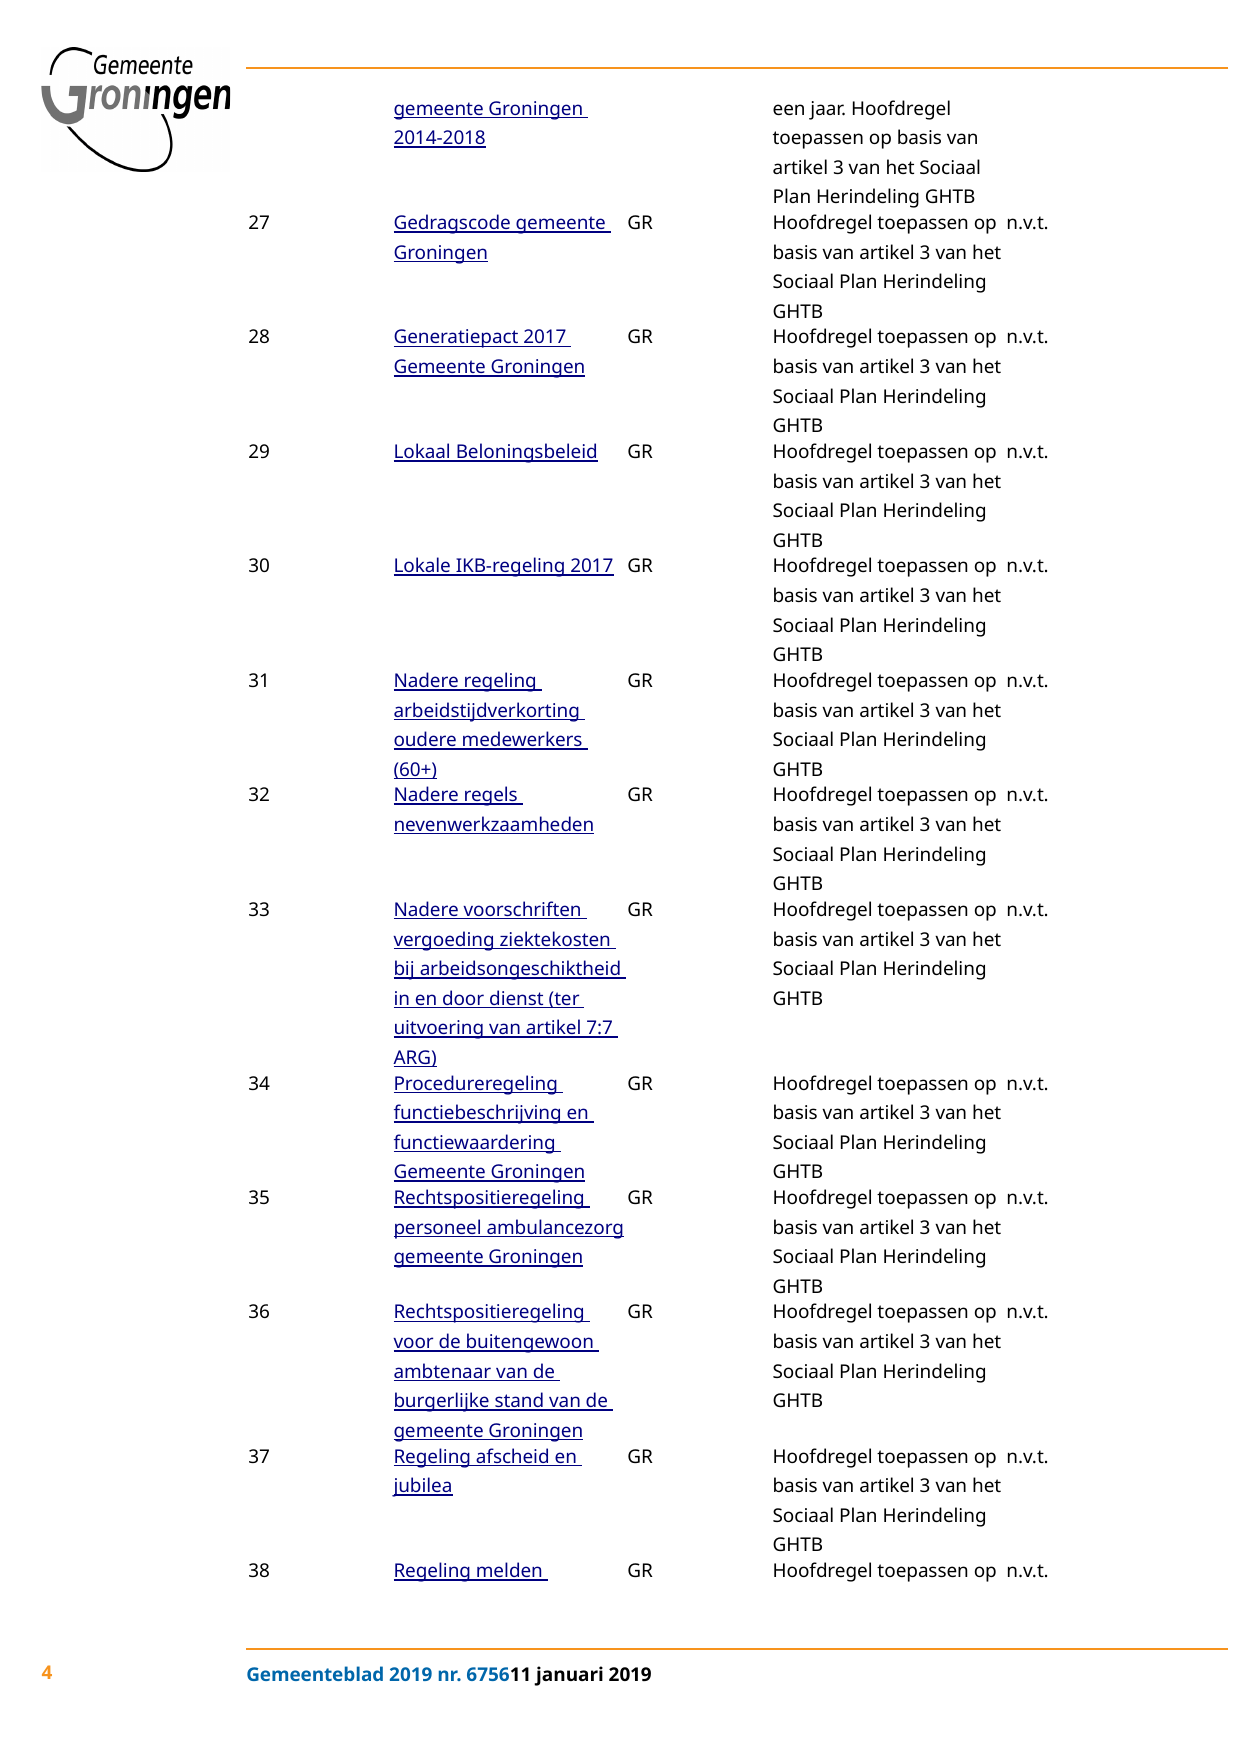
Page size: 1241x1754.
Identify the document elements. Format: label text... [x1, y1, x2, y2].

table_cell 38 [248, 1557, 393, 1583]
table_cell GR [627, 1299, 772, 1443]
table_cell 32 [248, 782, 393, 896]
table_cell n.v.t. [1006, 1443, 1152, 1557]
table_cell [1006, 95, 1152, 209]
table_cell n.v.t. [1006, 667, 1152, 782]
table_cell Hoofdregel toepassen op basis van artikel 3 van het Sociaal Plan Herindeling GHTB [773, 896, 1006, 1070]
table_cell 31 [248, 667, 393, 782]
table_cell GR [627, 896, 772, 1070]
table_cell Rechtspositieregeling personeel ambulancezorg gemeente Groningen [393, 1184, 627, 1299]
table_cell een jaar. Hoofdregel toepassen op basis van artikel 3 van het Sociaal Plan Herindeling GHTB [773, 95, 1006, 209]
table_cell n.v.t. [1006, 782, 1152, 896]
table_cell Hoofdregel toepassen op basis van artikel 3 van het Sociaal Plan Herindeling GHTB [773, 324, 1006, 438]
table_cell n.v.t. [1006, 896, 1152, 1070]
table_cell n.v.t. [1006, 209, 1152, 324]
table_cell GR [627, 324, 772, 438]
table_cell n.v.t. [1006, 1184, 1152, 1299]
table_cell Hoofdregel toepassen op basis van artikel 3 van het Sociaal Plan Herindeling GHTB [773, 782, 1006, 896]
table_cell 30 [248, 553, 393, 667]
table_cell n.v.t. [1006, 1557, 1152, 1583]
table_cell n.v.t. [1006, 438, 1152, 553]
table_cell [627, 95, 772, 209]
table_cell [248, 95, 393, 209]
table_cell Regeling melden [393, 1557, 627, 1583]
table_cell Generatiepact 2017 Gemeente Groningen [393, 324, 627, 438]
table_cell Rechtspositieregeling voor de buitengewoon ambtenaar van de burgerlijke stand van de gemeente Groningen [393, 1299, 627, 1443]
table_cell GR [627, 438, 772, 553]
table_cell n.v.t. [1006, 324, 1152, 438]
table_cell GR [627, 1184, 772, 1299]
table_cell Hoofdregel toepassen op basis van artikel 3 van het Sociaal Plan Herindeling GHTB [773, 1184, 1006, 1299]
table_cell Hoofdregel toepassen op basis van artikel 3 van het Sociaal Plan Herindeling GHTB [773, 553, 1006, 667]
table_cell Nadere voorschriften vergoeding ziektekosten bij arbeidsongeschiktheid in en door dienst (ter uitvoering van artikel 7:7 ARG) [393, 896, 627, 1070]
table_cell GR [627, 1070, 772, 1184]
table_cell 37 [248, 1443, 393, 1557]
table_cell GR [627, 1557, 772, 1583]
table_cell GR [627, 667, 772, 782]
table_cell GR [627, 782, 772, 896]
table_cell 35 [248, 1184, 393, 1299]
table_cell Lokale IKB-regeling 2017 [393, 553, 627, 667]
table_cell 33 [248, 896, 393, 1070]
table_cell Hoofdregel toepassen op basis van artikel 3 van het Sociaal Plan Herindeling GHTB [773, 209, 1006, 324]
table_cell 27 [248, 209, 393, 324]
table_cell Nadere regeling arbeidstijdverkorting oudere medewerkers (60+) [393, 667, 627, 782]
table_cell n.v.t. [1006, 1070, 1152, 1184]
picture [41, 47, 231, 172]
table_cell Regeling afscheid en jubilea [393, 1443, 627, 1557]
table_cell Hoofdregel toepassen op [773, 1557, 1006, 1583]
table_cell Hoofdregel toepassen op basis van artikel 3 van het Sociaal Plan Herindeling GHTB [773, 1070, 1006, 1184]
table_cell GR [627, 209, 772, 324]
table_cell GR [627, 553, 772, 667]
table_cell Hoofdregel toepassen op basis van artikel 3 van het Sociaal Plan Herindeling GHTB [773, 1443, 1006, 1557]
table_cell GR [627, 1443, 772, 1557]
table_cell gemeente Groningen 2014-2018 [393, 95, 627, 209]
table_cell Gedragscode gemeente Groningen [393, 209, 627, 324]
table_cell Hoofdregel toepassen op basis van artikel 3 van het Sociaal Plan Herindeling GHTB [773, 1299, 1006, 1443]
table_cell 36 [248, 1299, 393, 1443]
table_cell 28 [248, 324, 393, 438]
table_cell Nadere regels nevenwerkzaamheden [393, 782, 627, 896]
table_cell n.v.t. [1006, 1299, 1152, 1443]
table_cell Hoofdregel toepassen op basis van artikel 3 van het Sociaal Plan Herindeling GHTB [773, 667, 1006, 782]
table_cell 34 [248, 1070, 393, 1184]
table_cell Hoofdregel toepassen op basis van artikel 3 van het Sociaal Plan Herindeling GHTB [773, 438, 1006, 553]
table_cell Procedureregeling functiebeschrijving en functiewaardering Gemeente Groningen [393, 1070, 627, 1184]
table_cell Lokaal Beloningsbeleid [393, 438, 627, 553]
table_cell n.v.t. [1006, 553, 1152, 667]
table_cell 29 [248, 438, 393, 553]
